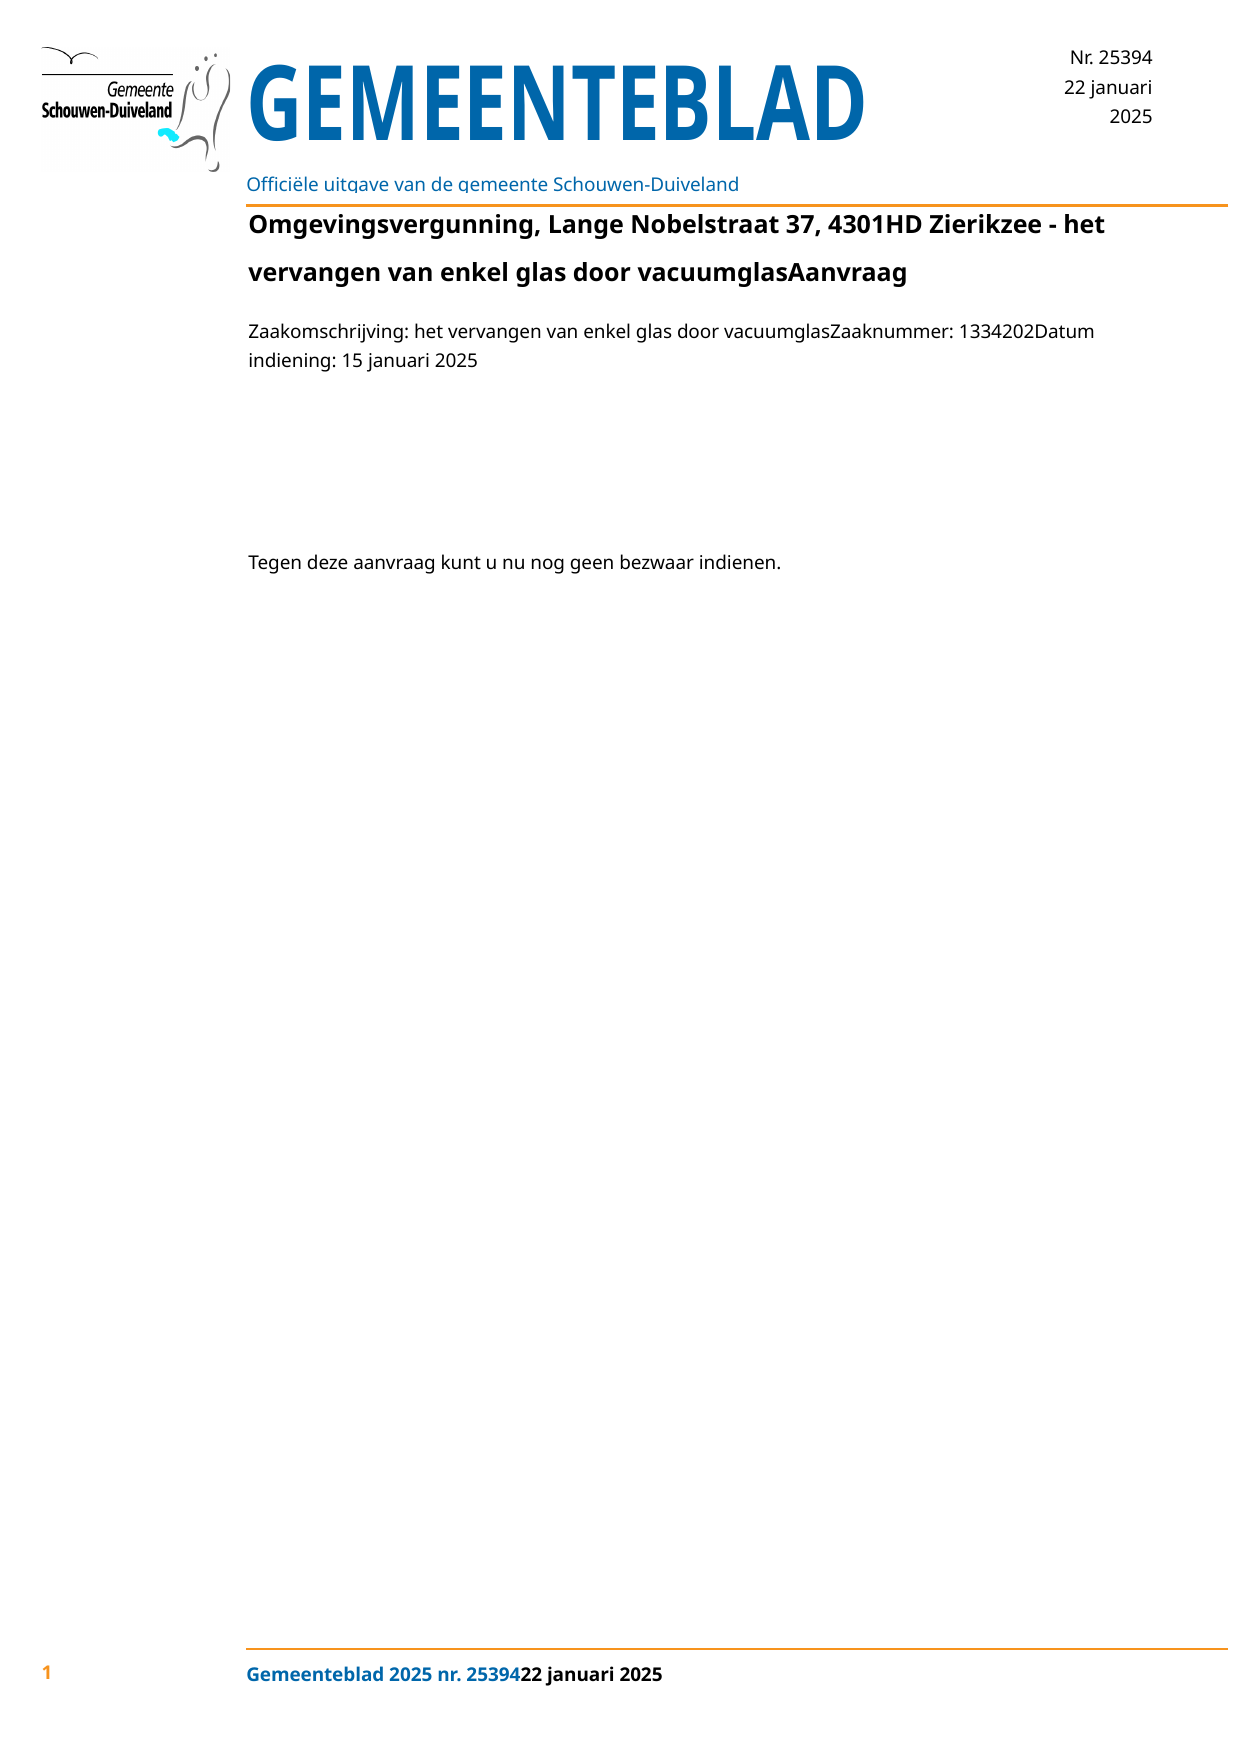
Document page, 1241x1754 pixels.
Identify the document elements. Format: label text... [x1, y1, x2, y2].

text Zaakomschrijving: het vervangen van enkel glas door vacuumglasZaaknummer: 1334202Datum indiening: 15 januari 2025 [248, 318, 1152, 373]
text Omgevingsvergunning, Lange Nobelstraat 37, 4301HD Zierikzee - het vervangen van enkel glas door vacuumglasAanvraag [248, 207, 1152, 288]
picture [41, 47, 231, 172]
text Tegen deze aanvraag kunt u nu nog geen bezwaar indienen. [248, 549, 1152, 575]
